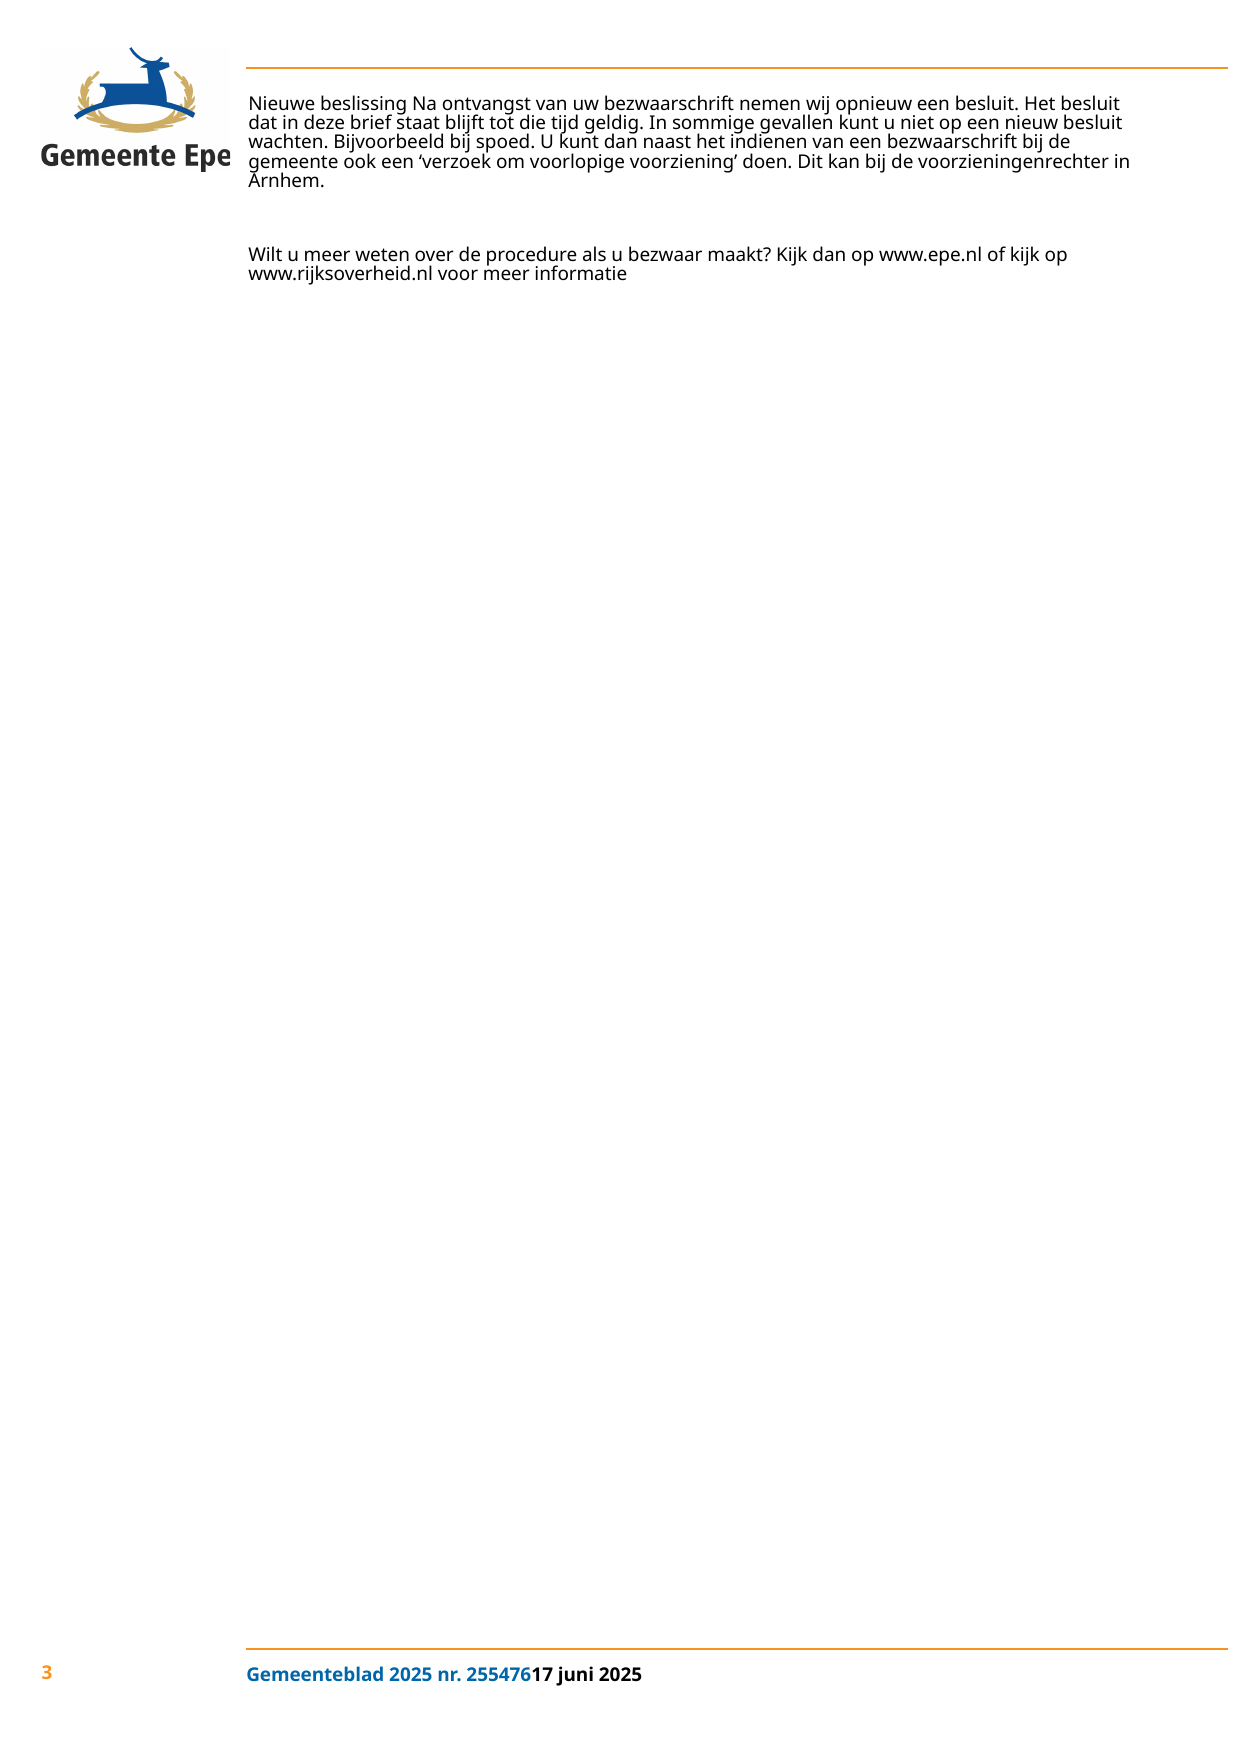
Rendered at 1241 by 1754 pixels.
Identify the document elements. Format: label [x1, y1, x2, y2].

picture [41, 47, 231, 172]
